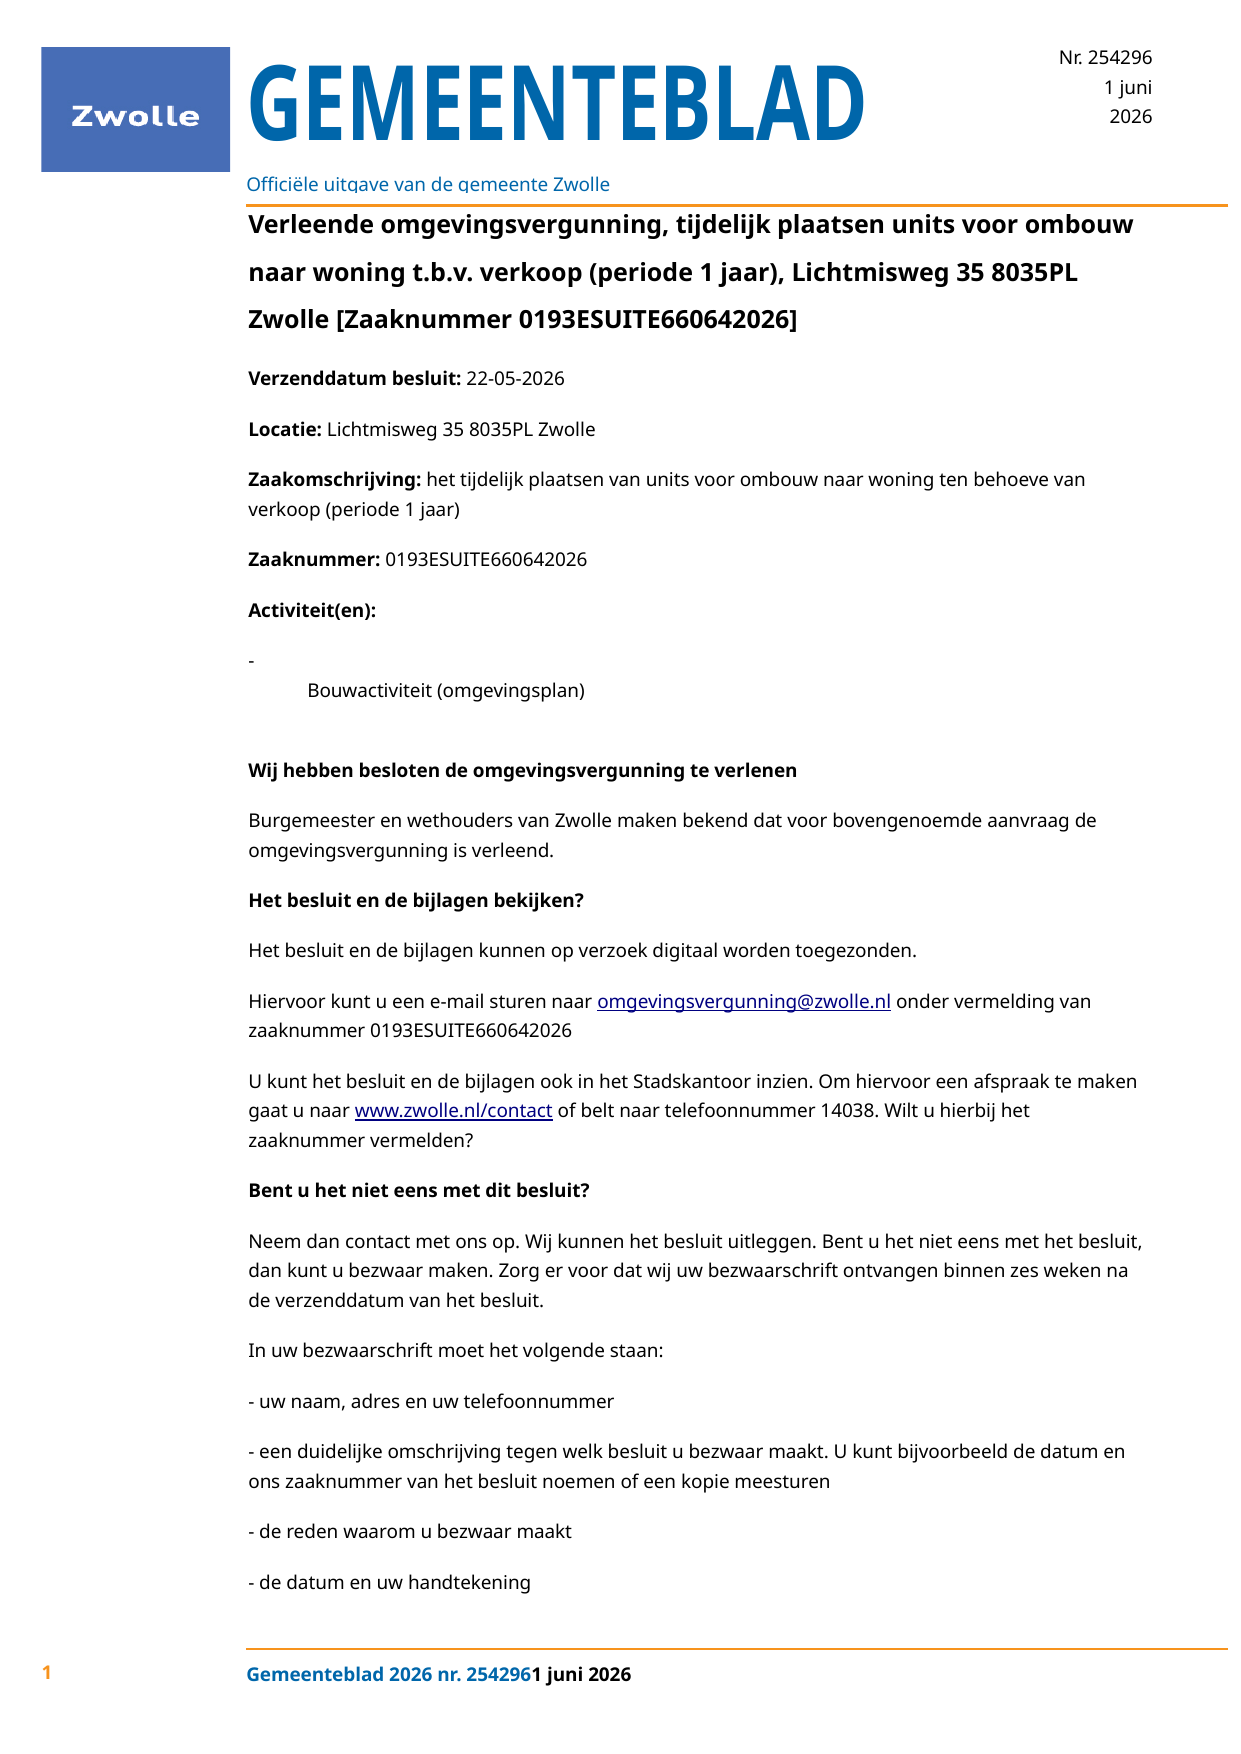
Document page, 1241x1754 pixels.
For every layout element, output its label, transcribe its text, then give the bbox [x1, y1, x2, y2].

list Bouwactiviteit (omgevingsplan) [248, 677, 1152, 702]
text - een duidelijke omschrijving tegen welk besluit u bezwaar maakt. U kunt bijvoorbeeld de datum en ons zaaknummer van het besluit noemen of een kopie meesturen [248, 1438, 1152, 1494]
text Verleende omgevingsvergunning, tijdelijk plaatsen units voor ombouw naar woning t.b.v. verkoop (periode 1 jaar), Lichtmisweg 35 8035PL Zwolle [Zaaknummer 0193ESUITE660642026] [248, 207, 1152, 336]
text In uw bezwaarschrift moet het volgende staan: [248, 1338, 1152, 1363]
text Burgemeester en wethouders van Zwolle maken bekend dat voor bovengenoemde aanvraag de omgevingsvergunning is verleend. [248, 807, 1152, 862]
picture [41, 47, 231, 172]
text - uw naam, adres en uw telefoonnummer [248, 1388, 1152, 1414]
text Locatie: Lichtmisweg 35 8035PL Zwolle [248, 416, 1152, 442]
text Verzenddatum besluit: 22-05-2026 [248, 366, 1152, 391]
text Zaaknummer: 0193ESUITE660642026 [248, 546, 1152, 572]
text Wij hebben besloten de omgevingsvergunning te verlenen [248, 757, 1152, 782]
text Neem dan contact met ons op. Wij kunnen het besluit uitleggen. Bent u het niet eens met het besluit, dan kunt u bezwaar maken. Zorg er voor dat wij uw bezwaarschrift ontvangen binnen zes weken na de verzenddatum van het besluit. [248, 1228, 1152, 1313]
text - de reden waarom u bezwaar maakt [248, 1518, 1152, 1544]
text Het besluit en de bijlagen kunnen op verzoek digitaal worden toegezonden. [248, 938, 1152, 963]
text Hiervoor kunt u een e-mail sturen naar omgevingsvergunning@zwolle.nl onder vermelding van zaaknummer 0193ESUITE660642026 [248, 988, 1152, 1043]
text Het besluit en de bijlagen bekijken? [248, 887, 1152, 913]
text Zaakomschrijving: het tijdelijk plaatsen van units voor ombouw naar woning ten behoeve van verkoop (periode 1 jaar) [248, 466, 1152, 522]
text Activiteit(en): [248, 597, 1152, 622]
text Bent u het niet eens met dit besluit? [248, 1178, 1152, 1203]
text U kunt het besluit en de bijlagen ook in het Stadskantoor inzien. Om hiervoor een afspraak te maken gaat u naar www.zwolle.nl/contact of belt naar telefoonnummer 14038. Wilt u hierbij het zaaknummer vermelden? [248, 1068, 1152, 1153]
text - de datum en uw handtekening [248, 1569, 1152, 1594]
